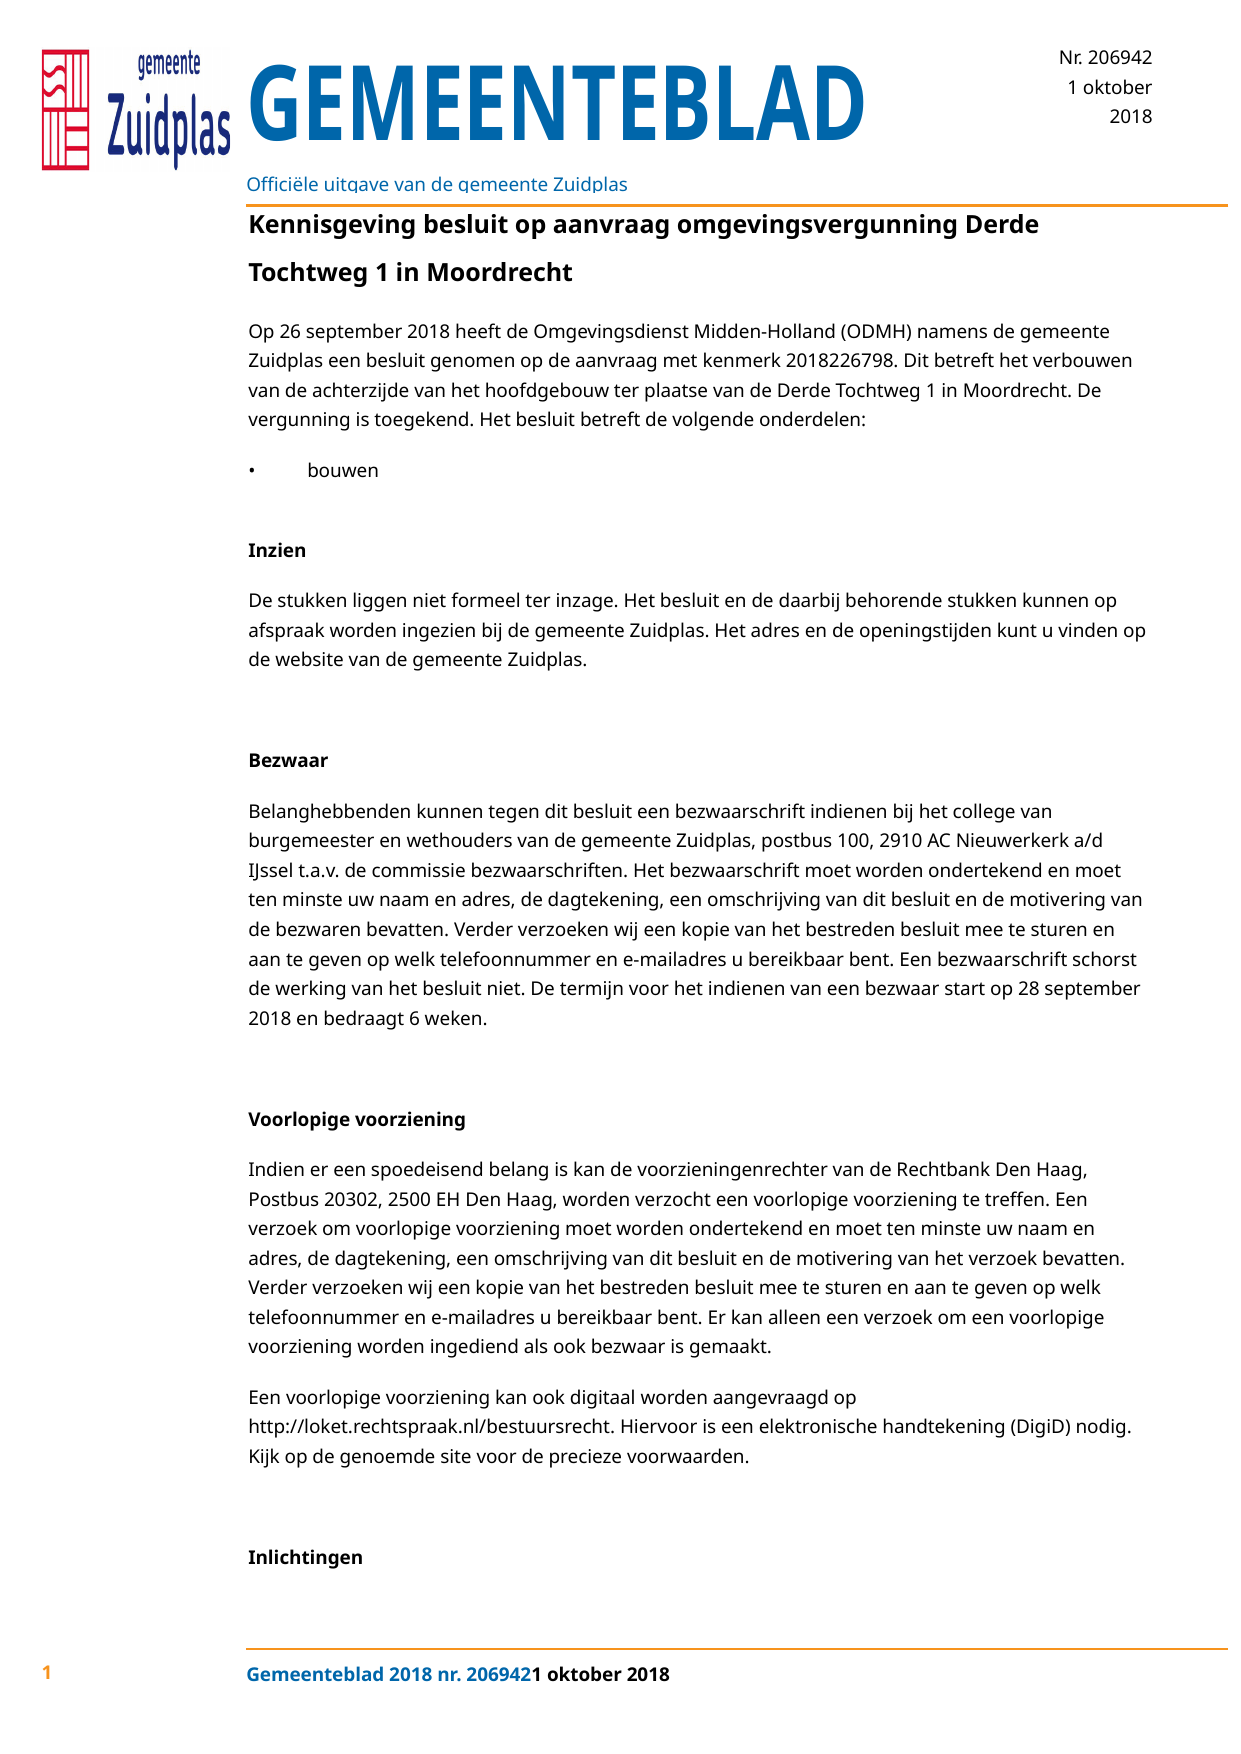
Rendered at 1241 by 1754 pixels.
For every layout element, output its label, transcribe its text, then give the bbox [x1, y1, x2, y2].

text Bezwaar [248, 747, 1152, 773]
text Voorlopige voorziening [248, 1106, 1152, 1132]
text Inlichtingen [248, 1544, 1152, 1570]
list bouwen [248, 457, 1152, 483]
text Inzien [248, 537, 1152, 563]
text De stukken liggen niet formeel ter inzage. Het besluit en de daarbij behorende stukken kunnen op afspraak worden ingezien bij de gemeente Zuidplas. Het adres en de openingstijden kunt u vinden op de website van de gemeente Zuidplas. [248, 587, 1152, 672]
text Indien er een spoedeisend belang is kan de voorzieningenrechter van de Rechtbank Den Haag, Postbus 20302, 2500 EH Den Haag, worden verzocht een voorlopige voorziening te treffen. Een verzoek om voorlopige voorziening moet worden ondertekend en moet ten minste uw naam en adres, de dagtekening, een omschrijving van dit besluit en de motivering van het verzoek bevatten. Verder verzoeken wij een kopie van het bestreden besluit mee te sturen en aan te geven op welk telefoonnummer en e-mailadres u bereikbaar bent. Er kan alleen een verzoek om een voorlopige voorziening worden ingediend als ook bezwaar is gemaakt. [248, 1156, 1152, 1359]
text Op 26 september 2018 heeft de Omgevingsdienst Midden-Holland (ODMH) namens de gemeente Zuidplas een besluit genomen op de aanvraag met kenmerk 2018226798. Dit betreft het verbouwen van de achterzijde van het hoofdgebouw ter plaatse van de Derde Tochtweg 1 in Moordrecht. De vergunning is toegekend. Het besluit betreft de volgende onderdelen: [248, 318, 1152, 432]
text Belanghebbenden kunnen tegen dit besluit een bezwaarschrift indienen bij het college van burgemeester en wethouders van de gemeente Zuidplas, postbus 100, 2910 AC Nieuwerkerk a/d IJssel t.a.v. de commissie bezwaarschriften. Het bezwaarschrift moet worden ondertekend en moet ten minste uw naam en adres, de dagtekening, een omschrijving van dit besluit en de motivering van de bezwaren bevatten. Verder verzoeken wij een kopie van het bestreden besluit mee te sturen en aan te geven op welk telefoonnummer en e-mailadres u bereikbaar bent. Een bezwaarschrift schorst de werking van het besluit niet. De termijn voor het indienen van een bezwaar start op 28 september 2018 en bedraagt 6 weken. [248, 798, 1152, 1031]
picture [41, 47, 231, 172]
text Een voorlopige voorziening kan ook digitaal worden aangevraagd op http://loket.rechtspraak.nl/bestuursrecht. Hiervoor is een elektronische handtekening (DigiD) nodig. Kijk op de genoemde site voor de precieze voorwaarden. [248, 1384, 1152, 1469]
text Kennisgeving besluit op aanvraag omgevingsvergunning Derde Tochtweg 1 in Moordrecht [248, 207, 1152, 288]
